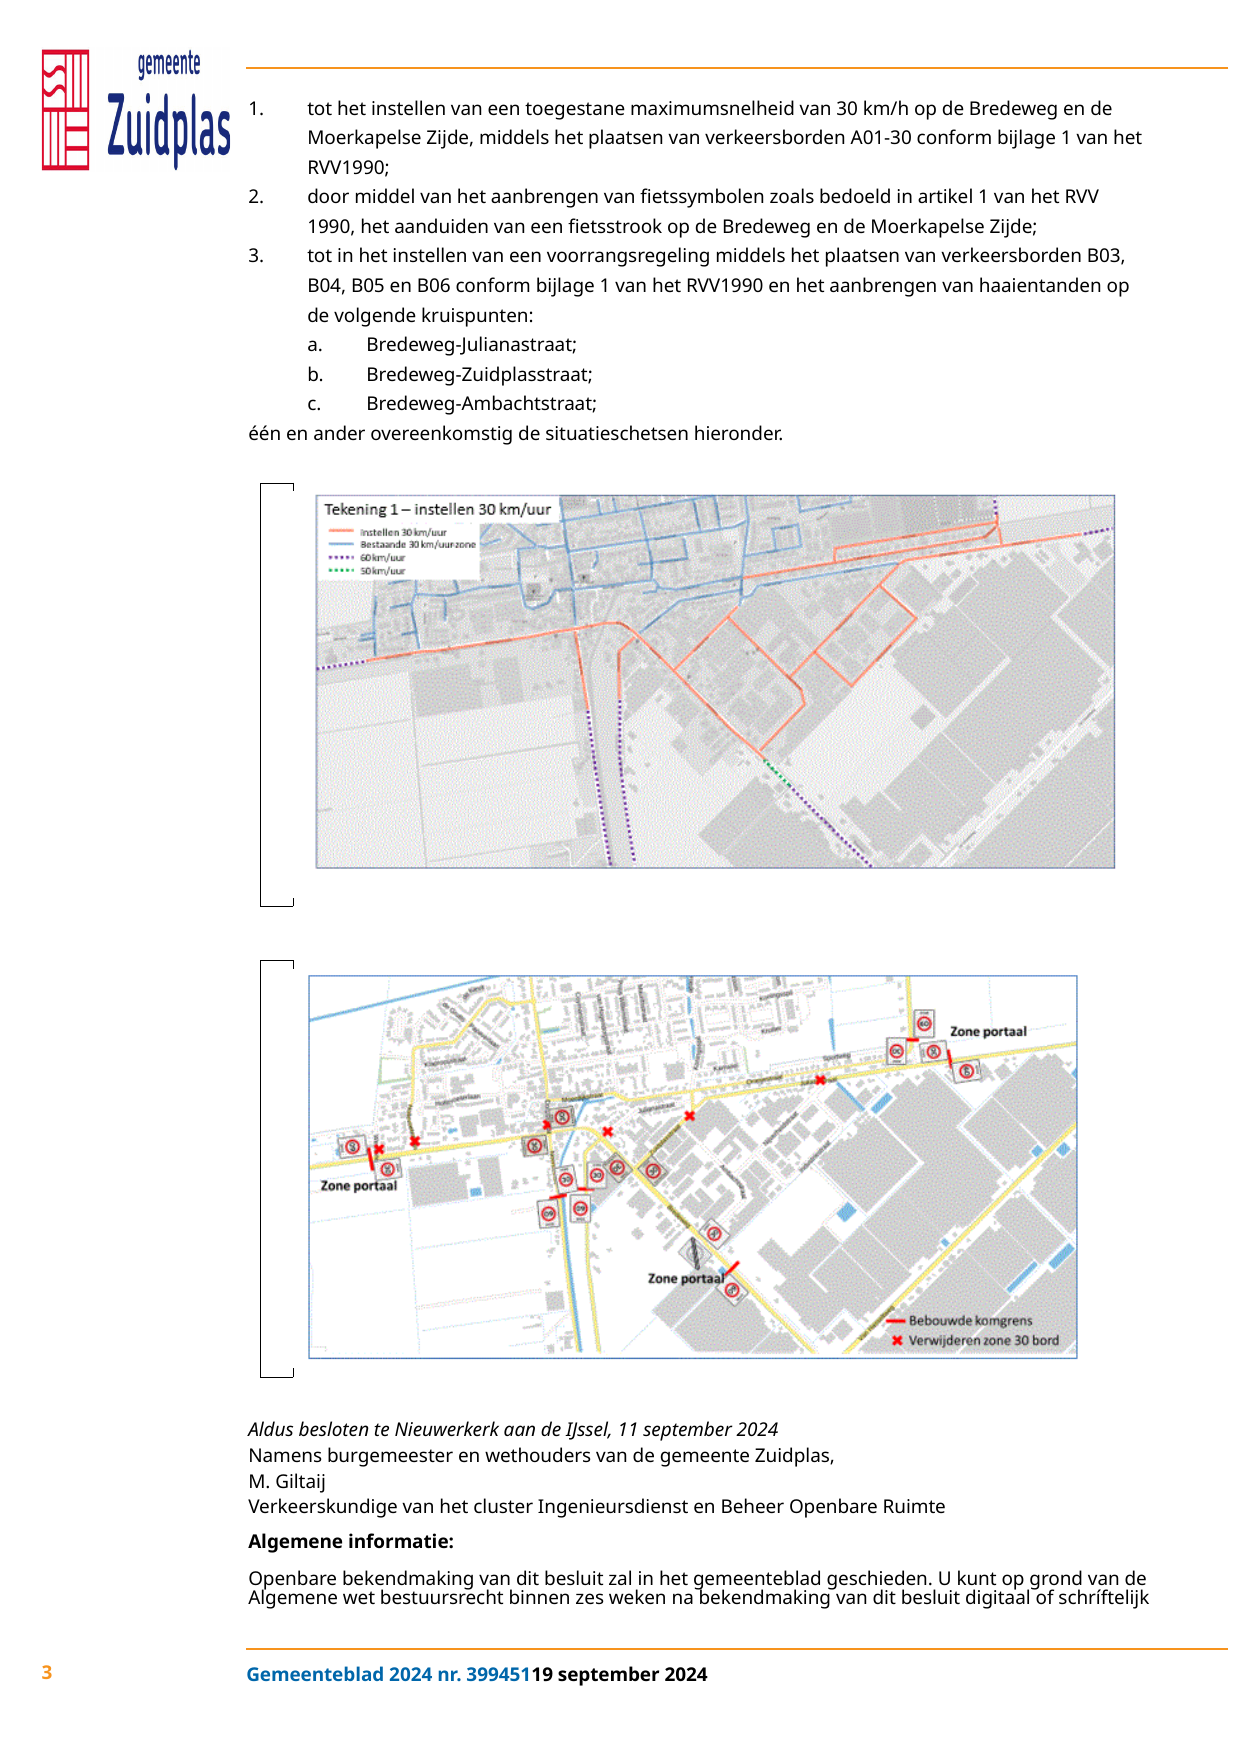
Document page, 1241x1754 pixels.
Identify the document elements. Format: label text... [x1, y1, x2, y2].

text Openbare bekendmaking van dit besluit zal in het gemeenteblad geschieden. U kunt op grond van de Algemene wet bestuursrecht binnen zes weken na bekendmaking van dit besluit digitaal of schríftelijk [248, 1570, 1152, 1608]
list Bredeweg-Julianastraat; [307, 331, 1152, 357]
text Verkeerskundige van het cluster Ingenieursdienst en Beheer Openbare Ruimte [248, 1493, 1152, 1519]
list tot in het instellen van een voorrangsregeling middels het plaatsen van verkeersborden B03, B04, B05 en B06 conform bijlage 1 van het RVV1990 en het aanbrengen van haaientanden op de volgende kruispunten: [248, 243, 1152, 328]
list door middel van het aanbrengen van fietssymbolen zoals bedoeld in artikel 1 van het RVV 1990, het aanduiden van een fietsstrook op de Bredeweg en de Moerkapelse Zijde; [248, 183, 1152, 239]
text M. Giltaij [248, 1468, 1152, 1493]
text Aldus besloten te Nieuwerkerk aan de IJssel, 11 september 2024 [248, 1416, 1152, 1442]
list Bredeweg-Zuidplasstraat; [307, 361, 1152, 387]
text Algemene informatie: [248, 1533, 1152, 1552]
picture [268, 491, 1155, 898]
text één en ander overeenkomstig de situatieschetsen hieronder. [248, 420, 1152, 446]
picture [268, 969, 1155, 1368]
list Bredeweg-Ambachtstraat; [307, 391, 1152, 416]
list tot het instellen van een toegestane maximumsnelheid van 30 km/h op de Bredeweg en de Moerkapelse Zijde, middels het plaatsen van verkeersborden A01-30 conform bijlage 1 van het RVV1990; [248, 95, 1152, 180]
picture [41, 47, 231, 172]
text Namens burgemeester en wethouders van de gemeente Zuidplas, [248, 1442, 1152, 1468]
